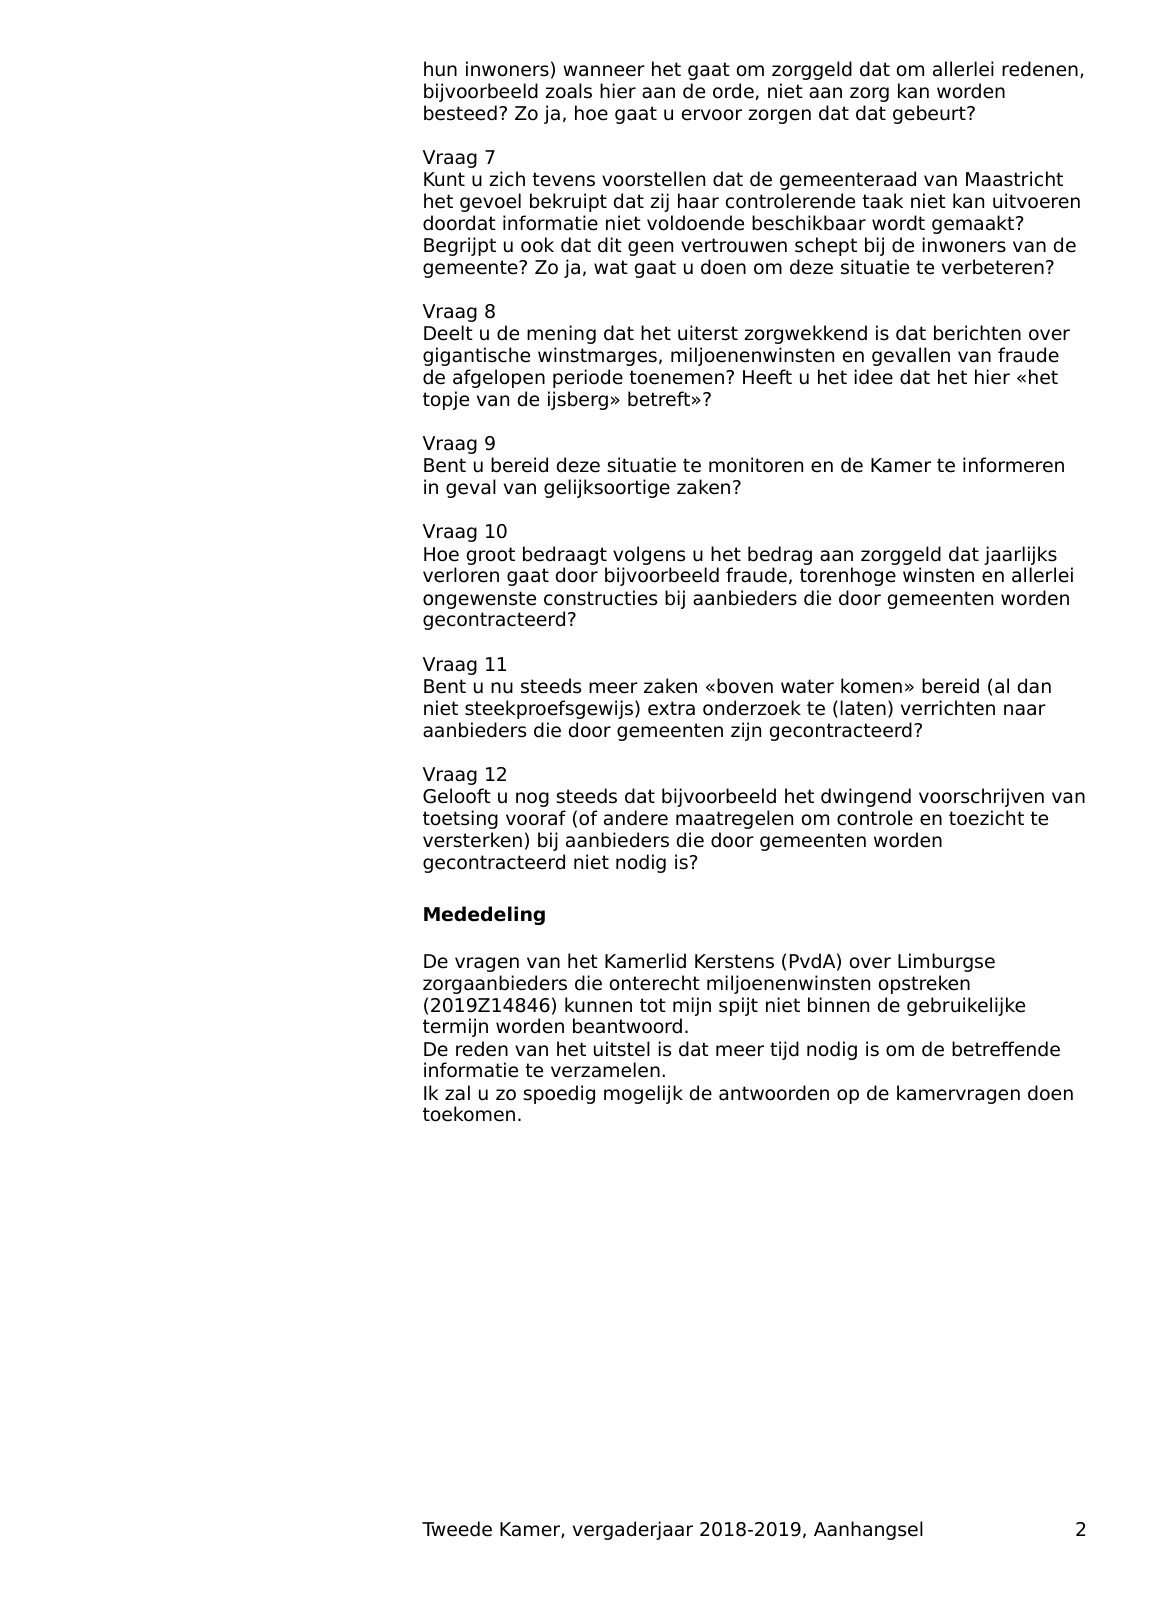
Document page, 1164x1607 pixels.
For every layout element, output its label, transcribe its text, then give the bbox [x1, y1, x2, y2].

text Gelooft u nog steeds dat bijvoorbeeld het dwingend voorschrijven van toetsing vooraf (of andere maatregelen om controle en toezicht te versterken) bij aanbieders die door gemeenten worden gecontracteerd niet nodig is? [422, 786, 1087, 873]
text Deelt u de mening dat het uiterst zorgwekkend is dat berichten over gigantische winstmarges, miljoenenwinsten en gevallen van fraude de afgelopen periode toenemen? Heeft u het idee dat het hier «het topje van de ijsberg» betreft»? [422, 323, 1087, 411]
text Vraag 8 [422, 301, 1087, 323]
text De reden van het uitstel is dat meer tijd nodig is om de betreffende informatie te verzamelen. [422, 1038, 1087, 1082]
text Bent u bereid deze situatie te monitoren en de Kamer te informeren in geval van gelijksoortige zaken? [422, 455, 1087, 499]
text Vraag 10 [422, 521, 1087, 543]
subtitle Mededeling [422, 903, 1087, 926]
text Kunt u zich tevens voorstellen dat de gemeenteraad van Maastricht het gevoel bekruipt dat zij haar controlerende taak niet kan uitvoeren doordat informatie niet voldoende beschikbaar wordt gemaakt? Begrijpt u ook dat dit geen vertrouwen schept bij de inwoners van de gemeente? Zo ja, wat gaat u doen om deze situatie te verbeteren? [422, 169, 1087, 279]
text Vraag 7 [422, 147, 1087, 169]
text Vraag 11 [422, 653, 1087, 676]
text Bent u nu steeds meer zaken «boven water komen» bereid (al dan niet steekproefsgewijs) extra onderzoek te (laten) verrichten naar aanbieders die door gemeenten zijn gecontracteerd? [422, 676, 1087, 741]
text hun inwoners) wanneer het gaat om zorggeld dat om allerlei redenen, bijvoorbeeld zoals hier aan de orde, niet aan zorg kan worden besteed? Zo ja, hoe gaat u ervoor zorgen dat dat gebeurt? [422, 59, 1087, 125]
text Vraag 9 [422, 433, 1087, 455]
text Hoe groot bedraagt volgens u het bedrag aan zorggeld dat jaarlijks verloren gaat door bijvoorbeeld fraude, torenhoge winsten en allerlei ongewenste constructies bij aanbieders die door gemeenten worden gecontracteerd? [422, 543, 1087, 631]
text Vraag 12 [422, 764, 1087, 786]
text De vragen van het Kamerlid Kerstens (PvdA) over Limburgse zorgaanbieders die onterecht miljoenenwinsten opstreken (2019Z14846) kunnen tot mijn spijt niet binnen de gebruikelijke termijn worden beantwoord. [422, 951, 1087, 1038]
text Ik zal u zo spoedig mogelijk de antwoorden op de kamervragen doen toekomen. [422, 1082, 1087, 1126]
